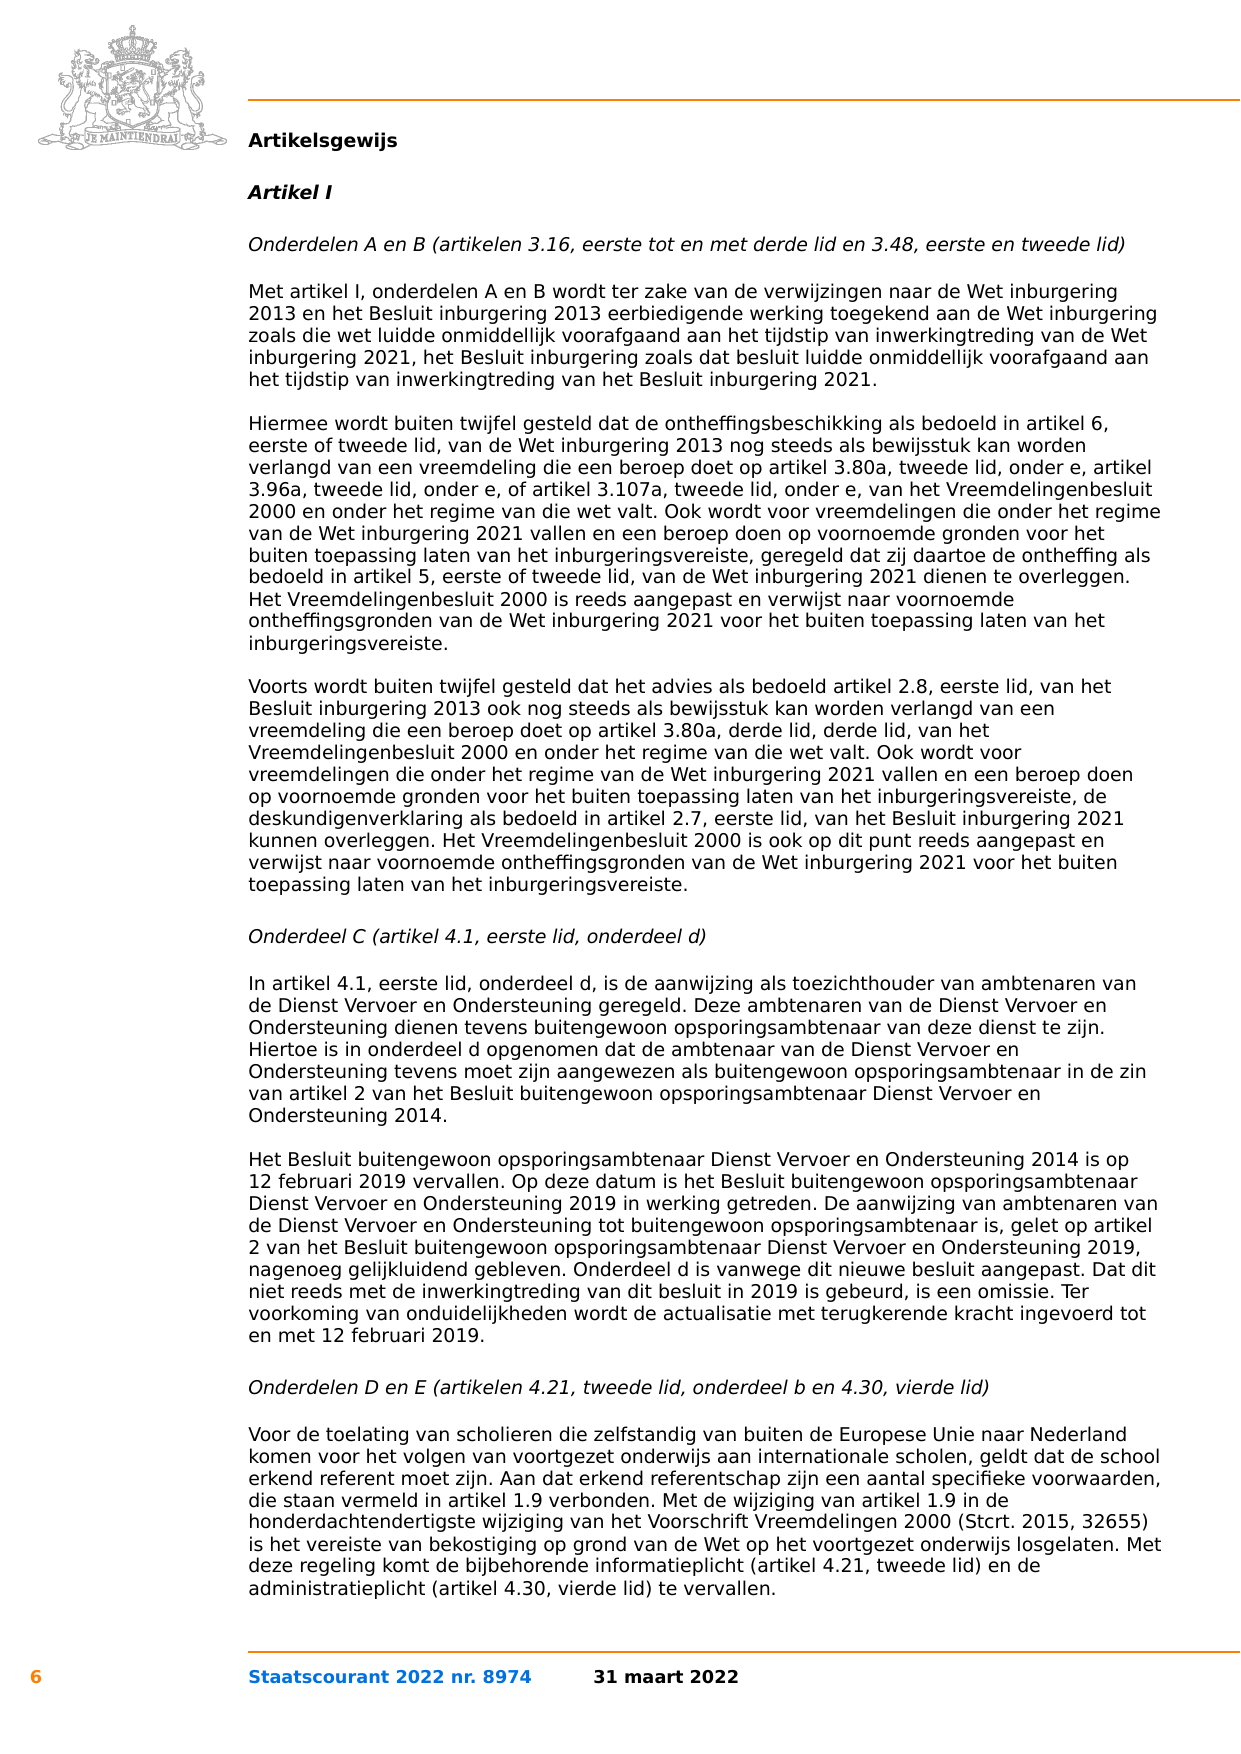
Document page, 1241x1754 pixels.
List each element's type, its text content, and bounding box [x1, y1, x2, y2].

text Met artikel I, onderdelen A en B wordt ter zake van de verwijzingen naar de Wet inburgering 2013 en het Besluit inburgering 2013 eerbiedigende werking toegekend aan de Wet inburgering zoals die wet luidde onmiddellijk voorafgaand aan het tijdstip van inwerkingtreding van de Wet inburgering 2021, het Besluit inburgering zoals dat besluit luidde onmiddellijk voorafgaand aan het tijdstip van inwerkingtreding van het Besluit inburgering 2021. [248, 281, 1163, 391]
text Hiermee wordt buiten twijfel gesteld dat de ontheffingsbeschikking als bedoeld in artikel 6, eerste of tweede lid, van de Wet inburgering 2013 nog steeds als bewijsstuk kan worden verlangd van een vreemdeling die een beroep doet op artikel 3.80a, tweede lid, onder e, artikel 3.96a, tweede lid, onder e, of artikel 3.107a, tweede lid, onder e, van het Vreemdelingenbesluit 2000 en onder het regime van die wet valt. Ook wordt voor vreemdelingen die onder het regime van de Wet inburgering 2021 vallen en een beroep doen op voornoemde gronden voor het buiten toepassing laten van het inburgeringsvereiste, geregeld dat zij daartoe de ontheffing als bedoeld in artikel 5, eerste of tweede lid, van de Wet inburgering 2021 dienen te overleggen. Het Vreemdelingenbesluit 2000 is reeds aangepast en verwijst naar voornoemde ontheffingsgronden van de Wet inburgering 2021 voor het buiten toepassing laten van het inburgeringsvereiste. [248, 413, 1163, 654]
subtitle Artikelsgewijs [248, 130, 1163, 152]
subtitle Artikel I [248, 182, 1163, 204]
subtitle Onderdelen D en E (artikelen 4.21, tweede lid, onderdeel b en 4.30, vierde lid) [248, 1377, 1163, 1398]
text In artikel 4.1, eerste lid, onderdeel d, is de aanwijzing als toezichthouder van ambtenaren van de Dienst Vervoer en Ondersteuning geregeld. Deze ambtenaren van de Dienst Vervoer en Ondersteuning dienen tevens buitengewoon opsporingsambtenaar van deze dienst te zijn. Hiertoe is in onderdeel d opgenomen dat de ambtenaar van de Dienst Vervoer en Ondersteuning tevens moet zijn aangewezen als buitengewoon opsporingsambtenaar in de zin van artikel 2 van het Besluit buitengewoon opsporingsambtenaar Dienst Vervoer en Ondersteuning 2014. [248, 973, 1163, 1127]
text Het Besluit buitengewoon opsporingsambtenaar Dienst Vervoer en Ondersteuning 2014 is op 12 februari 2019 vervallen. Op deze datum is het Besluit buitengewoon opsporingsambtenaar Dienst Vervoer en Ondersteuning 2019 in werking getreden. De aanwijzing van ambtenaren van de Dienst Vervoer en Ondersteuning tot buitengewoon opsporingsambtenaar is, gelet op artikel 2 van het Besluit buitengewoon opsporingsambtenaar Dienst Vervoer en Ondersteuning 2019, nagenoeg gelijkluidend gebleven. Onderdeel d is vanwege dit nieuwe besluit aangepast. Dat dit niet reeds met de inwerkingtreding van dit besluit in 2019 is gebeurd, is een omissie. Ter voorkoming van onduidelijkheden wordt de actualisatie met terugkerende kracht ingevoerd tot en met 12 februari 2019. [248, 1149, 1163, 1347]
picture [38, 25, 227, 150]
text Voorts wordt buiten twijfel gesteld dat het advies als bedoeld artikel 2.8, eerste lid, van het Besluit inburgering 2013 ook nog steeds als bewijsstuk kan worden verlangd van een vreemdeling die een beroep doet op artikel 3.80a, derde lid, derde lid, van het Vreemdelingenbesluit 2000 en onder het regime van die wet valt. Ook wordt voor vreemdelingen die onder het regime van de Wet inburgering 2021 vallen en een beroep doen op voornoemde gronden voor het buiten toepassing laten van het inburgeringsvereiste, de deskundigenverklaring als bedoeld in artikel 2.7, eerste lid, van het Besluit inburgering 2021 kunnen overleggen. Het Vreemdelingenbesluit 2000 is ook op dit punt reeds aangepast en verwijst naar voornoemde ontheffingsgronden van de Wet inburgering 2021 voor het buiten toepassing laten van het inburgeringsvereiste. [248, 676, 1163, 896]
subtitle Onderdelen A en B (artikelen 3.16, eerste tot en met derde lid en 3.48, eerste en tweede lid) [248, 234, 1163, 256]
text Voor de toelating van scholieren die zelfstandig van buiten de Europese Unie naar Nederland komen voor het volgen van voortgezet onderwijs aan internationale scholen, geldt dat de school erkend referent moet zijn. Aan dat erkend referentschap zijn een aantal specifieke voorwaarden, die staan vermeld in artikel 1.9 verbonden. Met de wijziging van artikel 1.9 in de honderdachtendertigste wijziging van het Voorschrift Vreemdelingen 2000 (Stcrt. 2015, 32655) is het vereiste van bekostiging op grond van de Wet op het voortgezet onderwijs losgelaten. Met deze regeling komt de bijbehorende informatieplicht (artikel 4.21, tweede lid) en de administratieplicht (artikel 4.30, vierde lid) te vervallen. [248, 1423, 1163, 1599]
subtitle Onderdeel C (artikel 4.1, eerste lid, onderdeel d) [248, 926, 1163, 948]
